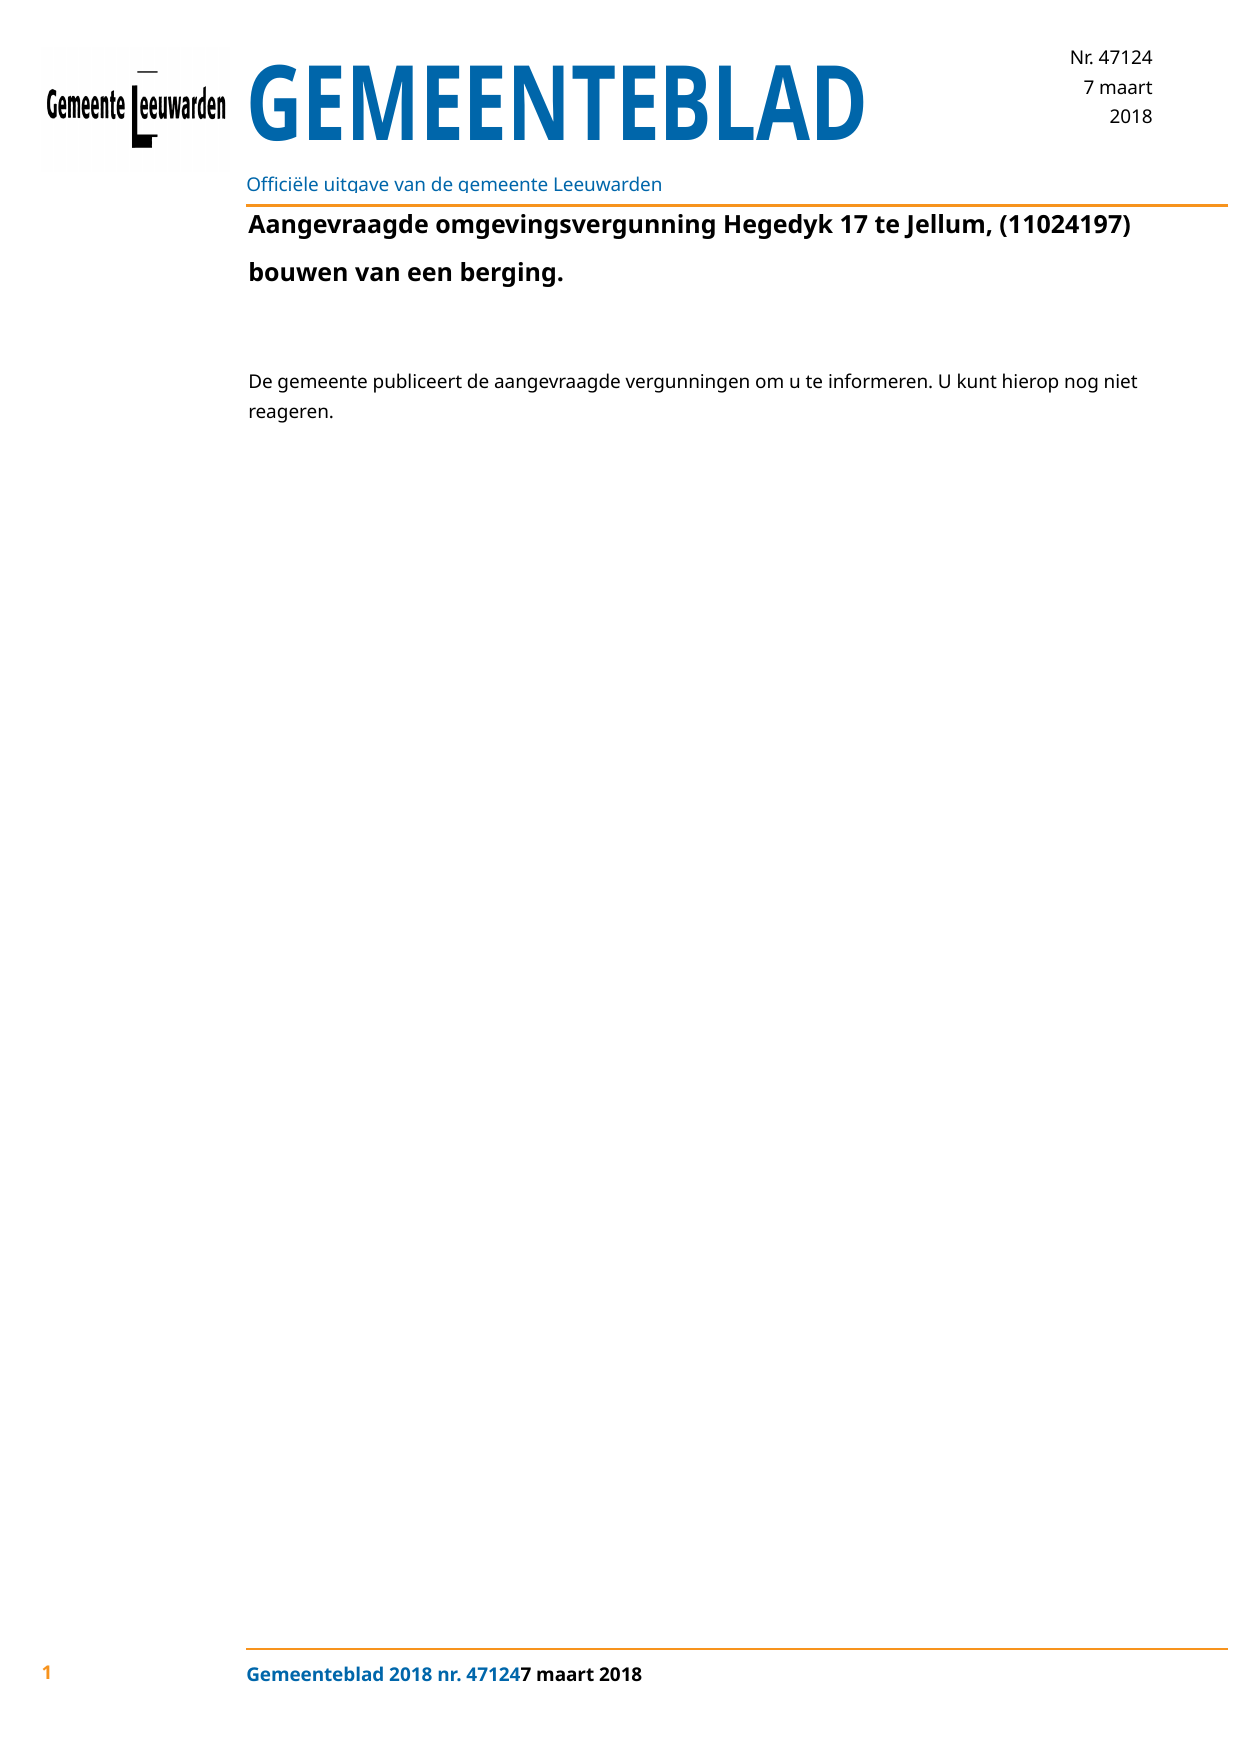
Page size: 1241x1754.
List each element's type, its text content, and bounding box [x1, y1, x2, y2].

picture [41, 47, 231, 172]
text Aangevraagde omgevingsvergunning Hegedyk 17 te Jellum, (11024197) bouwen van een berging. [248, 207, 1152, 288]
text De gemeente publiceert de aangevraagde vergunningen om u te informeren. U kunt hierop nog niet reageren. [248, 368, 1152, 424]
